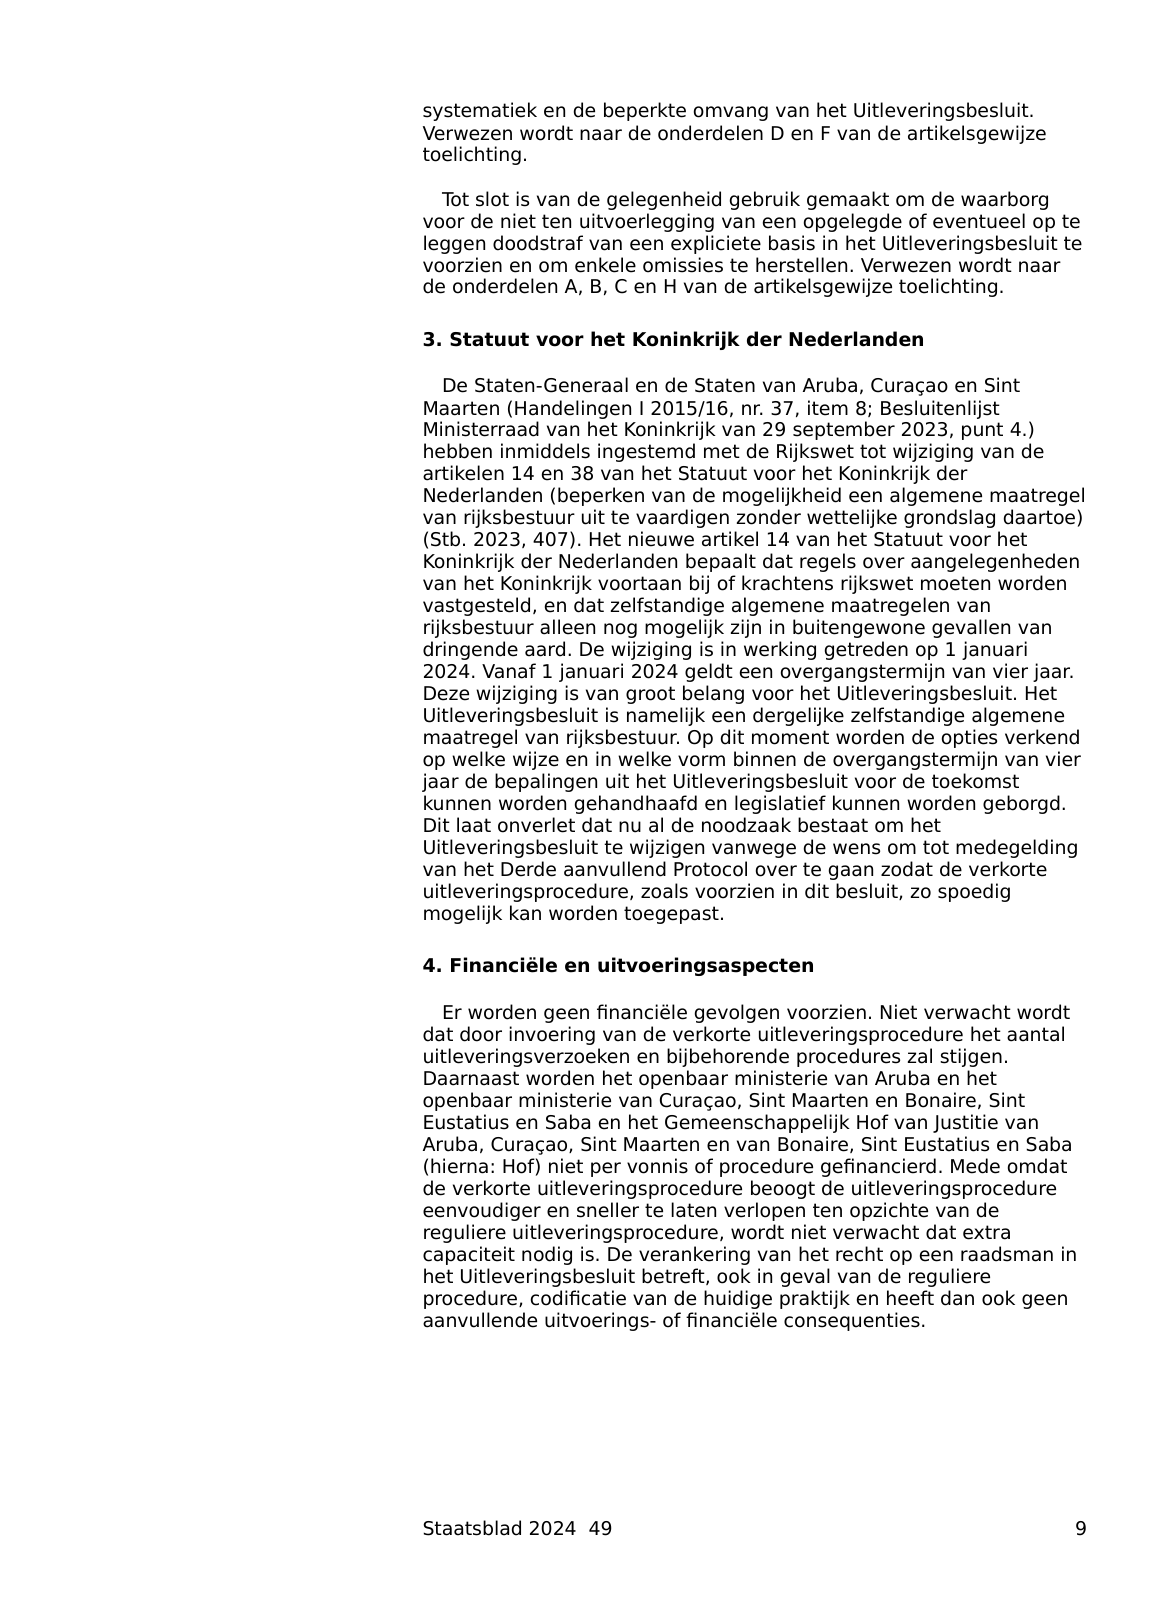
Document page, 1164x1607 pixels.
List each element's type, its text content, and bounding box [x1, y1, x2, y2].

text Tot slot is van de gelegenheid gebruik gemaakt om de waarborg voor de niet ten uitvoerlegging van een opgelegde of eventueel op te leggen doodstraf van een expliciete basis in het Uitleveringsbesluit te voorzien en om enkele omissies te herstellen. Verwezen wordt naar de onderdelen A, B, C en H van de artikelsgewijze toelichting. [422, 188, 1087, 298]
text De Staten-Generaal en de Staten van Aruba, Curaçao en Sint Maarten (Handelingen I 2015/16, nr. 37, item 8; Besluitenlijst Ministerraad van het Koninkrijk van 29 september 2023, punt 4.) hebben inmiddels ingestemd met de Rijkswet tot wijziging van de artikelen 14 en 38 van het Statuut voor het Koninkrijk der Nederlanden (beperken van de mogelijkheid een algemene maatregel van rijksbestuur uit te vaardigen zonder wettelijke grondslag daartoe) (Stb. 2023, 407). Het nieuwe artikel 14 van het Statuut voor het Koninkrijk der Nederlanden bepaalt dat regels over aangelegenheden van het Koninkrijk voortaan bij of krachtens rijkswet moeten worden vastgesteld, en dat zelfstandige algemene maatregelen van rijksbestuur alleen nog mogelijk zijn in buitengewone gevallen van dringende aard. De wijziging is in werking getreden op 1 januari 2024. Vanaf 1 januari 2024 geldt een overgangstermijn van vier jaar. Deze wijziging is van groot belang voor het Uitleveringsbesluit. Het Uitleveringsbesluit is namelijk een dergelijke zelfstandige algemene maatregel van rijksbestuur. Op dit moment worden de opties verkend op welke wijze en in welke vorm binnen de overgangstermijn van vier jaar de bepalingen uit het Uitleveringsbesluit voor de toekomst kunnen worden gehandhaafd en legislatief kunnen worden geborgd. Dit laat onverlet dat nu al de noodzaak bestaat om het Uitleveringsbesluit te wijzigen vanwege de wens om tot medegelding van het Derde aanvullend Protocol over te gaan zodat de verkorte uitleveringsprocedure, zoals voorzien in dit besluit, zo spoedig mogelijk kan worden toegepast. [422, 375, 1087, 925]
subtitle 3. Statuut voor het Koninkrijk der Nederlanden [422, 328, 1087, 350]
subtitle 4. Financiële en uitvoeringsaspecten [422, 955, 1087, 977]
text systematiek en de beperkte omvang van het Uitleveringsbesluit. Verwezen wordt naar de onderdelen D en F van de artikelsgewijze toelichting. [422, 100, 1087, 166]
text Er worden geen financiële gevolgen voorzien. Niet verwacht wordt dat door invoering van de verkorte uitleveringsprocedure het aantal uitleveringsverzoeken en bijbehorende procedures zal stijgen. Daarnaast worden het openbaar ministerie van Aruba en het openbaar ministerie van Curaçao, Sint Maarten en Bonaire, Sint Eustatius en Saba en het Gemeenschappelijk Hof van Justitie van Aruba, Curaçao, Sint Maarten en van Bonaire, Sint Eustatius en Saba (hierna: Hof) niet per vonnis of procedure gefinancierd. Mede omdat de verkorte uitleveringsprocedure beoogt de uitleveringsprocedure eenvoudiger en sneller te laten verlopen ten opzichte van de reguliere uitleveringsprocedure, wordt niet verwacht dat extra capaciteit nodig is. De verankering van het recht op een raadsman in het Uitleveringsbesluit betreft, ook in geval van de reguliere procedure, codificatie van de huidige praktijk en heeft dan ook geen aanvullende uitvoerings- of financiële consequenties. [422, 1002, 1087, 1332]
